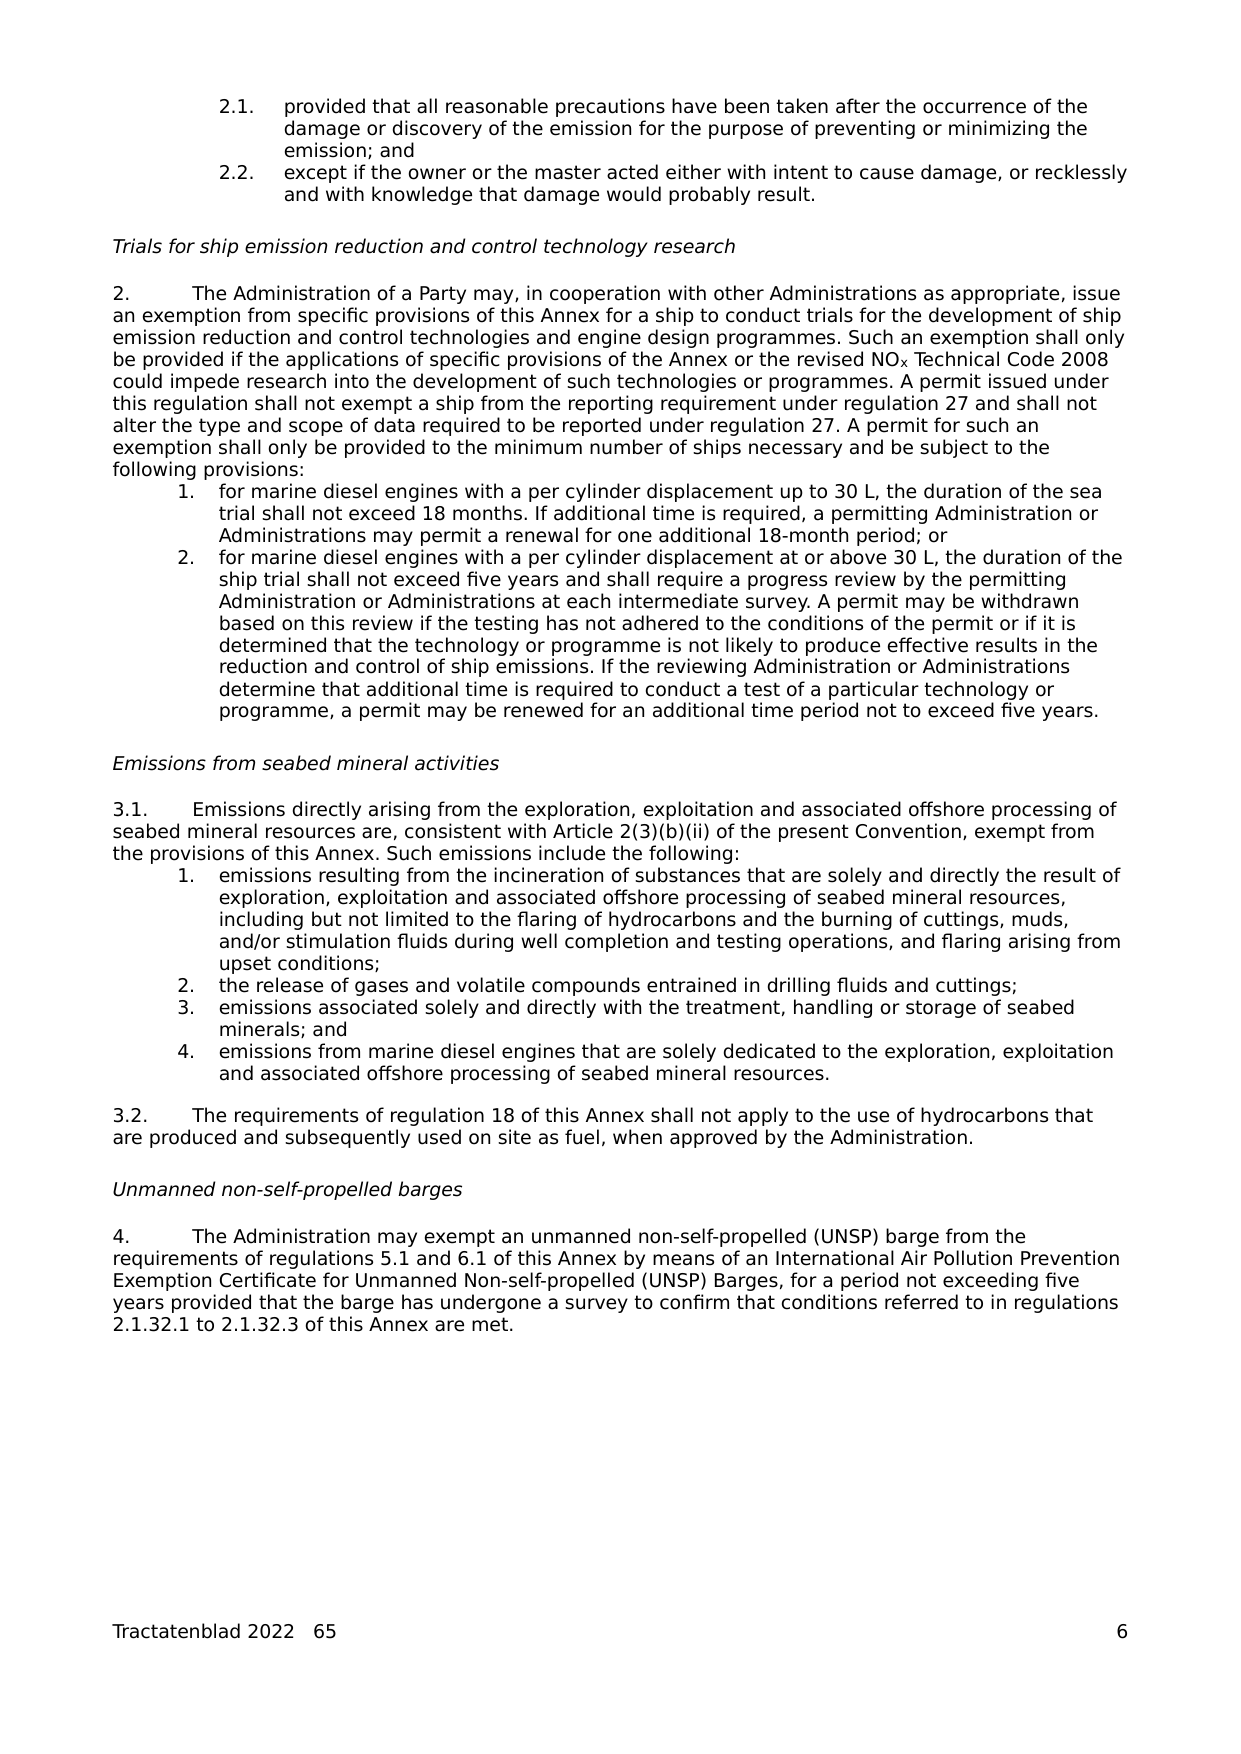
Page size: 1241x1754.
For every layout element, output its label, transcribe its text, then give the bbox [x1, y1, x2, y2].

text 2.1. provided that all reasonable precautions have been taken after the occurrence of the damage or discovery of the emission for the purpose of preventing or minimizing the emission; and [218, 96, 1128, 162]
text 3. emissions associated solely and directly with the treatment, handling or storage of seabed minerals; and [177, 997, 1128, 1041]
text 3.1. Emissions directly arising from the exploration, exploitation and associated offshore processing of seabed mineral resources are, consistent with Article 2(3)(b)(ii) of the present Convention, exempt from the provisions of this Annex. Such emissions include the following: [112, 799, 1128, 865]
text 2.2. except if the owner or the master acted either with intent to cause damage, or recklessly and with knowledge that damage would probably result. [218, 162, 1128, 206]
text 1. for marine diesel engines with a per cylinder displacement up to 30 L, the duration of the sea trial shall not exceed 18 months. If additional time is required, a permitting Administration or Administrations may permit a renewal for one additional 18-month period; or [177, 481, 1128, 547]
text 1. emissions resulting from the incineration of substances that are solely and directly the result of exploration, exploitation and associated offshore processing of seabed mineral resources, including but not limited to the flaring of hydrocarbons and the burning of cuttings, muds, and/or stimulation fluids during well completion and testing operations, and flaring arising from upset conditions; [177, 865, 1128, 975]
text 2. the release of gases and volatile compounds entrained in drilling fluids and cuttings; [177, 975, 1128, 997]
text 2. for marine diesel engines with a per cylinder displacement at or above 30 L, the duration of the ship trial shall not exceed five years and shall require a progress review by the permitting Administration or Administrations at each intermediate survey. A permit may be withdrawn based on this review if the testing has not adhered to the conditions of the permit or if it is determined that the technology or programme is not likely to produce effective results in the reduction and control of ship emissions. If the reviewing Administration or Administrations determine that additional time is required to conduct a test of a particular technology or programme, a permit may be renewed for an additional time period not to exceed five years. [177, 547, 1128, 722]
text 4. emissions from marine diesel engines that are solely dedicated to the exploration, exploitation and associated offshore processing of seabed mineral resources. [177, 1041, 1128, 1085]
text 4. The Administration may exempt an unmanned non-self-propelled (UNSP) barge from the requirements of regulations 5.1 and 6.1 of this Annex by means of an International Air Pollution Prevention Exemption Certificate for Unmanned Non-self-propelled (UNSP) Barges, for a period not exceeding five years provided that the barge has undergone a survey to confirm that conditions referred to in regulations 2.1.32.1 to 2.1.32.3 of this Annex are met. [112, 1226, 1128, 1336]
subtitle Emissions from seabed mineral activities [112, 752, 1128, 774]
text 3.2. The requirements of regulation 18 of this Annex shall not apply to the use of hydrocarbons that are produced and subsequently used on site as fuel, when approved by the Administration. [112, 1105, 1128, 1149]
subtitle Unmanned non-self-propelled barges [112, 1179, 1128, 1201]
subtitle Trials for ship emission reduction and control technology research [112, 236, 1128, 258]
text 2. The Administration of a Party may, in cooperation with other Administrations as appropriate, issue an exemption from specific provisions of this Annex for a ship to conduct trials for the development of ship emission reduction and control technologies and engine design programmes. Such an exemption shall only be provided if the applications of specific provisions of the Annex or the revised NOx Technical Code 2008 could impede research into the development of such technologies or programmes. A permit issued under this regulation shall not exempt a ship from the reporting requirement under regulation 27 and shall not alter the type and scope of data required to be reported under regulation 27. A permit for such an exemption shall only be provided to the minimum number of ships necessary and be subject to the following provisions: [112, 283, 1128, 481]
